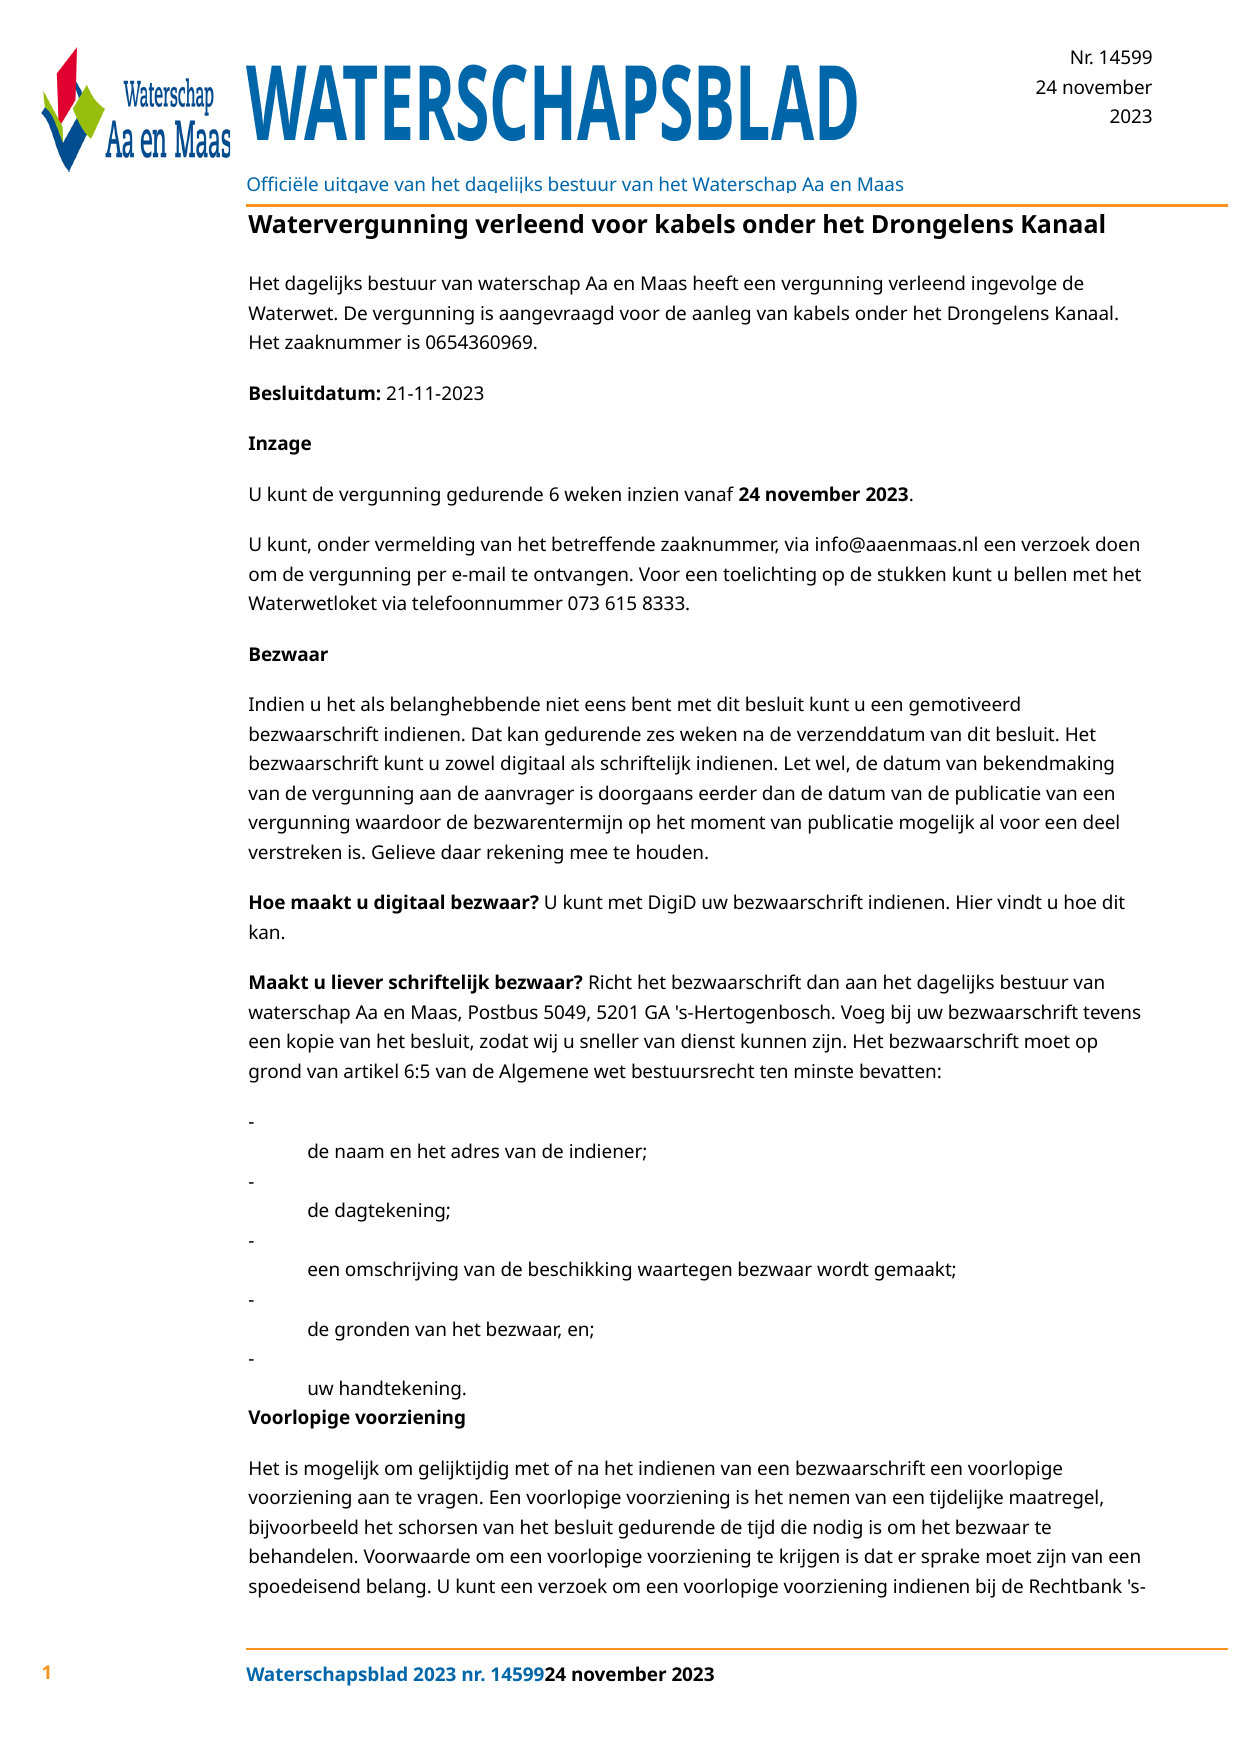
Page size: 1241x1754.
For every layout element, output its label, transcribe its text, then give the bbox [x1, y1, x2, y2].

text Hoe maakt u digitaal bezwaar? U kunt met DigiD uw bezwaarschrift indienen. Hier vindt u hoe dit kan. [248, 889, 1152, 945]
list de dagtekening; [248, 1197, 1152, 1223]
list uw handtekening. [248, 1375, 1152, 1401]
list de gronden van het bezwaar, en; [248, 1316, 1152, 1341]
text Inzage [248, 430, 1152, 456]
text Voorlopige voorziening [248, 1404, 1152, 1430]
text Maakt u liever schriftelijk bezwaar? Richt het bezwaarschrift dan aan het dagelijks bestuur van waterschap Aa en Maas, Postbus 5049, 5201 GA 's-Hertogenbosch. Voeg bij uw bezwaarschrift tevens een kopie van het besluit, zodat wij u sneller van dienst kunnen zijn. Het bezwaarschrift moet op grond van artikel 6:5 van de Algemene wet bestuursrecht ten minste bevatten: [248, 969, 1152, 1084]
text Watervergunning verleend voor kabels onder het Drongelens Kanaal [248, 207, 1152, 241]
text Bezwaar [248, 641, 1152, 666]
text Besluitdatum: 21-11-2023 [248, 380, 1152, 406]
list de naam en het adres van de indiener; [248, 1138, 1152, 1164]
text Het dagelijks bestuur van waterschap Aa en Maas heeft een vergunning verleend ingevolge de Waterwet. De vergunning is aangevraagd voor de aanleg van kabels onder het Drongelens Kanaal. Het zaaknummer is 0654360969. [248, 270, 1152, 355]
picture [41, 47, 231, 172]
text Indien u het als belanghebbende niet eens bent met dit besluit kunt u een gemotiveerd bezwaarschrift indienen. Dat kan gedurende zes weken na de verzenddatum van dit besluit. Het bezwaarschrift kunt u zowel digitaal als schriftelijk indienen. Let wel, de datum van bekendmaking van de vergunning aan de aanvrager is doorgaans eerder dan de datum van de publicatie van een vergunning waardoor de bezwarentermijn op het moment van publicatie mogelijk al voor een deel verstreken is. Gelieve daar rekening mee te houden. [248, 691, 1152, 865]
text Het is mogelijk om gelijktijdig met of na het indienen van een bezwaarschrift een voorlopige voorziening aan te vragen. Een voorlopige voorziening is het nemen van een tijdelijke maatregel, bijvoorbeeld het schorsen van het besluit gedurende de tijd die nodig is om het bezwaar te behandelen. Voorwaarde om een voorlopige voorziening te krijgen is dat er sprake moet zijn van een spoedeisend belang. U kunt een verzoek om een voorlopige voorziening indienen bij de Rechtbank 's- [248, 1455, 1152, 1599]
list een omschrijving van de beschikking waartegen bezwaar wordt gemaakt; [248, 1257, 1152, 1282]
text U kunt de vergunning gedurende 6 weken inzien vanaf 24 november 2023. [248, 481, 1152, 506]
text U kunt, onder vermelding van het betreffende zaaknummer, via info@aaenmaas.nl een verzoek doen om de vergunning per e-mail te ontvangen. Voor een toelichting op de stukken kunt u bellen met het Waterwetloket via telefoonnummer 073 615 8333. [248, 531, 1152, 616]
